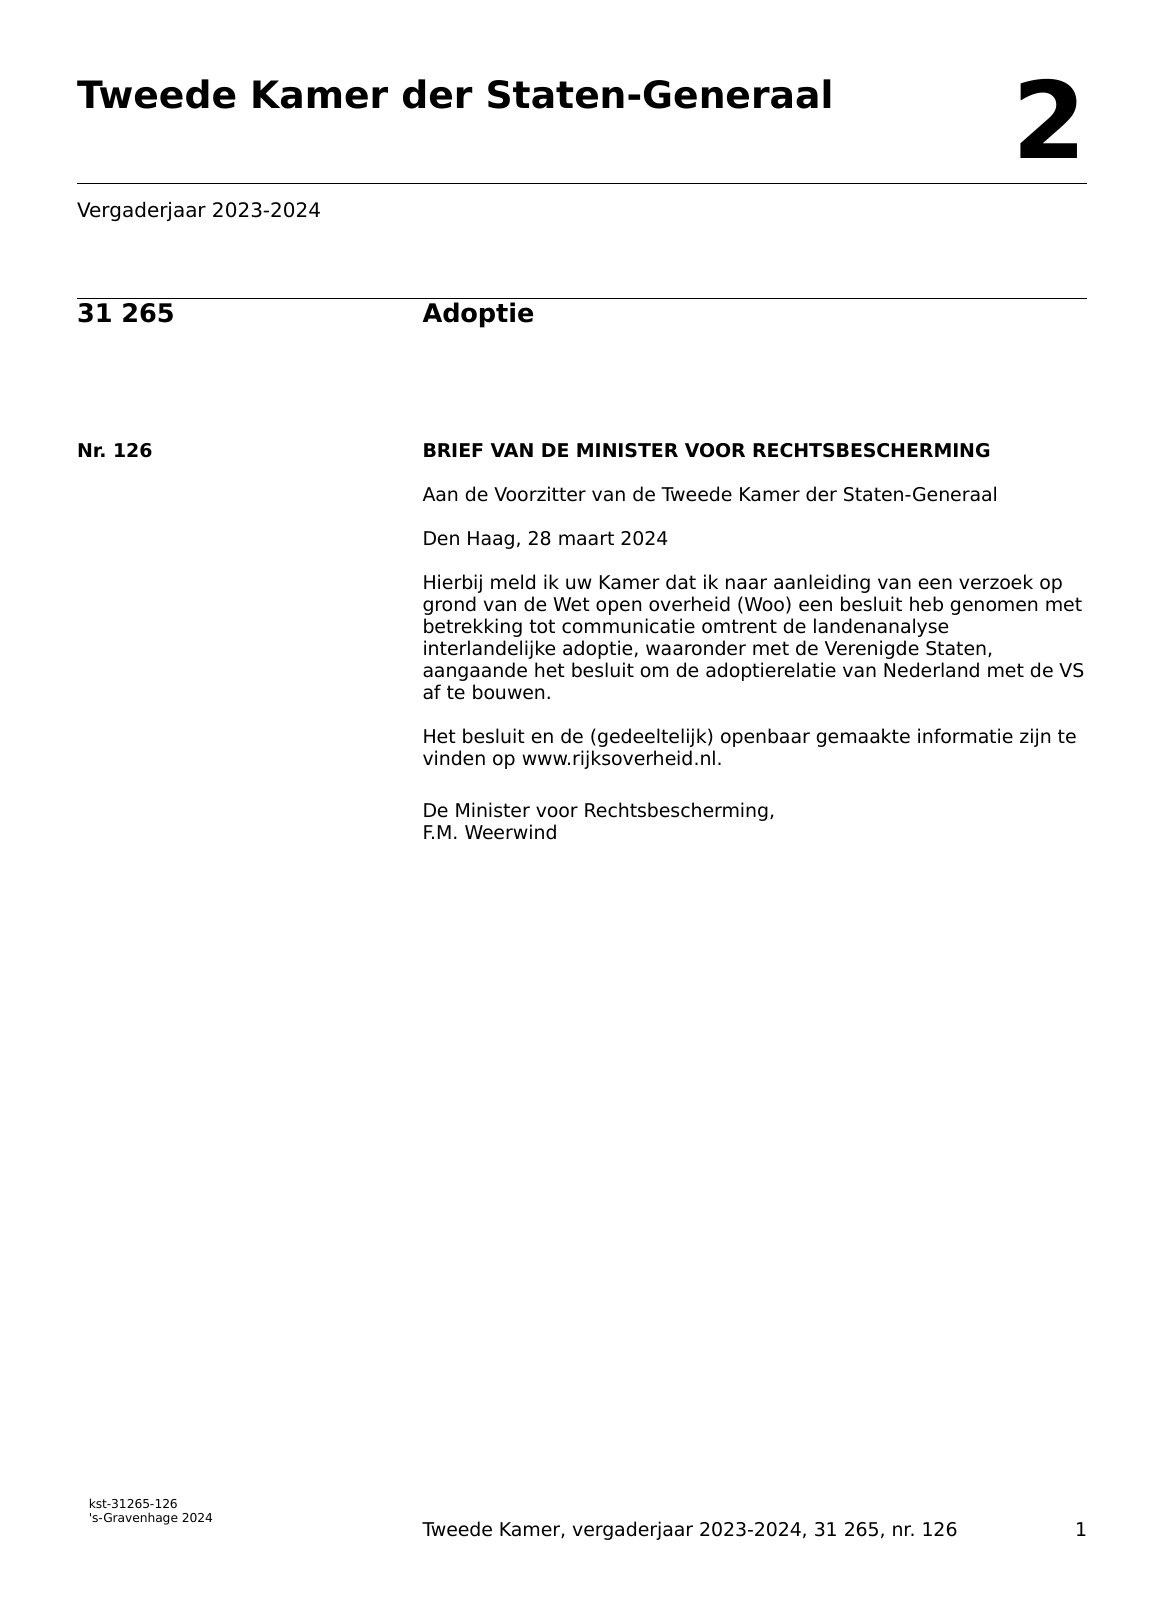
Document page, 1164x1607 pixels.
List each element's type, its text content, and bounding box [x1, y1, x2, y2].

text 's-Gravenhage 2024 [88, 1511, 323, 1525]
text Hierbij meld ik uw Kamer dat ik naar aanleiding van een verzoek op grond van de Wet open overheid (Woo) een besluit heb genomen met betrekking tot communicatie omtrent de landenanalyse interlandelijke adoptie, waaronder met de Verenigde Staten, aangaande het besluit om de adoptierelatie van Nederland met de VS af te bouwen. [422, 572, 1087, 704]
subtitle Nr. 126 BRIEF VAN DE MINISTER VOOR RECHTSBESCHERMING [77, 440, 1087, 462]
table_header 2 [886, 59, 1087, 183]
text Den Haag, 28 maart 2024 [422, 528, 1087, 550]
text Aan de Voorzitter van de Tweede Kamer der Staten-Generaal [422, 484, 1087, 506]
text kst-31265-126 [88, 1497, 323, 1511]
table_header Tweede Kamer der Staten-Generaal [77, 59, 886, 183]
text De Minister voor Rechtsbescherming, F.M. Weerwind [422, 800, 1087, 844]
table_cell Vergaderjaar 2023-2024 [77, 184, 1087, 298]
text Het besluit en de (gedeeltelijk) openbaar gemaakte informatie zijn te vinden op www.rijksoverheid.nl. [422, 726, 1087, 770]
subtitle 31 265 Adoptie [77, 299, 1087, 329]
